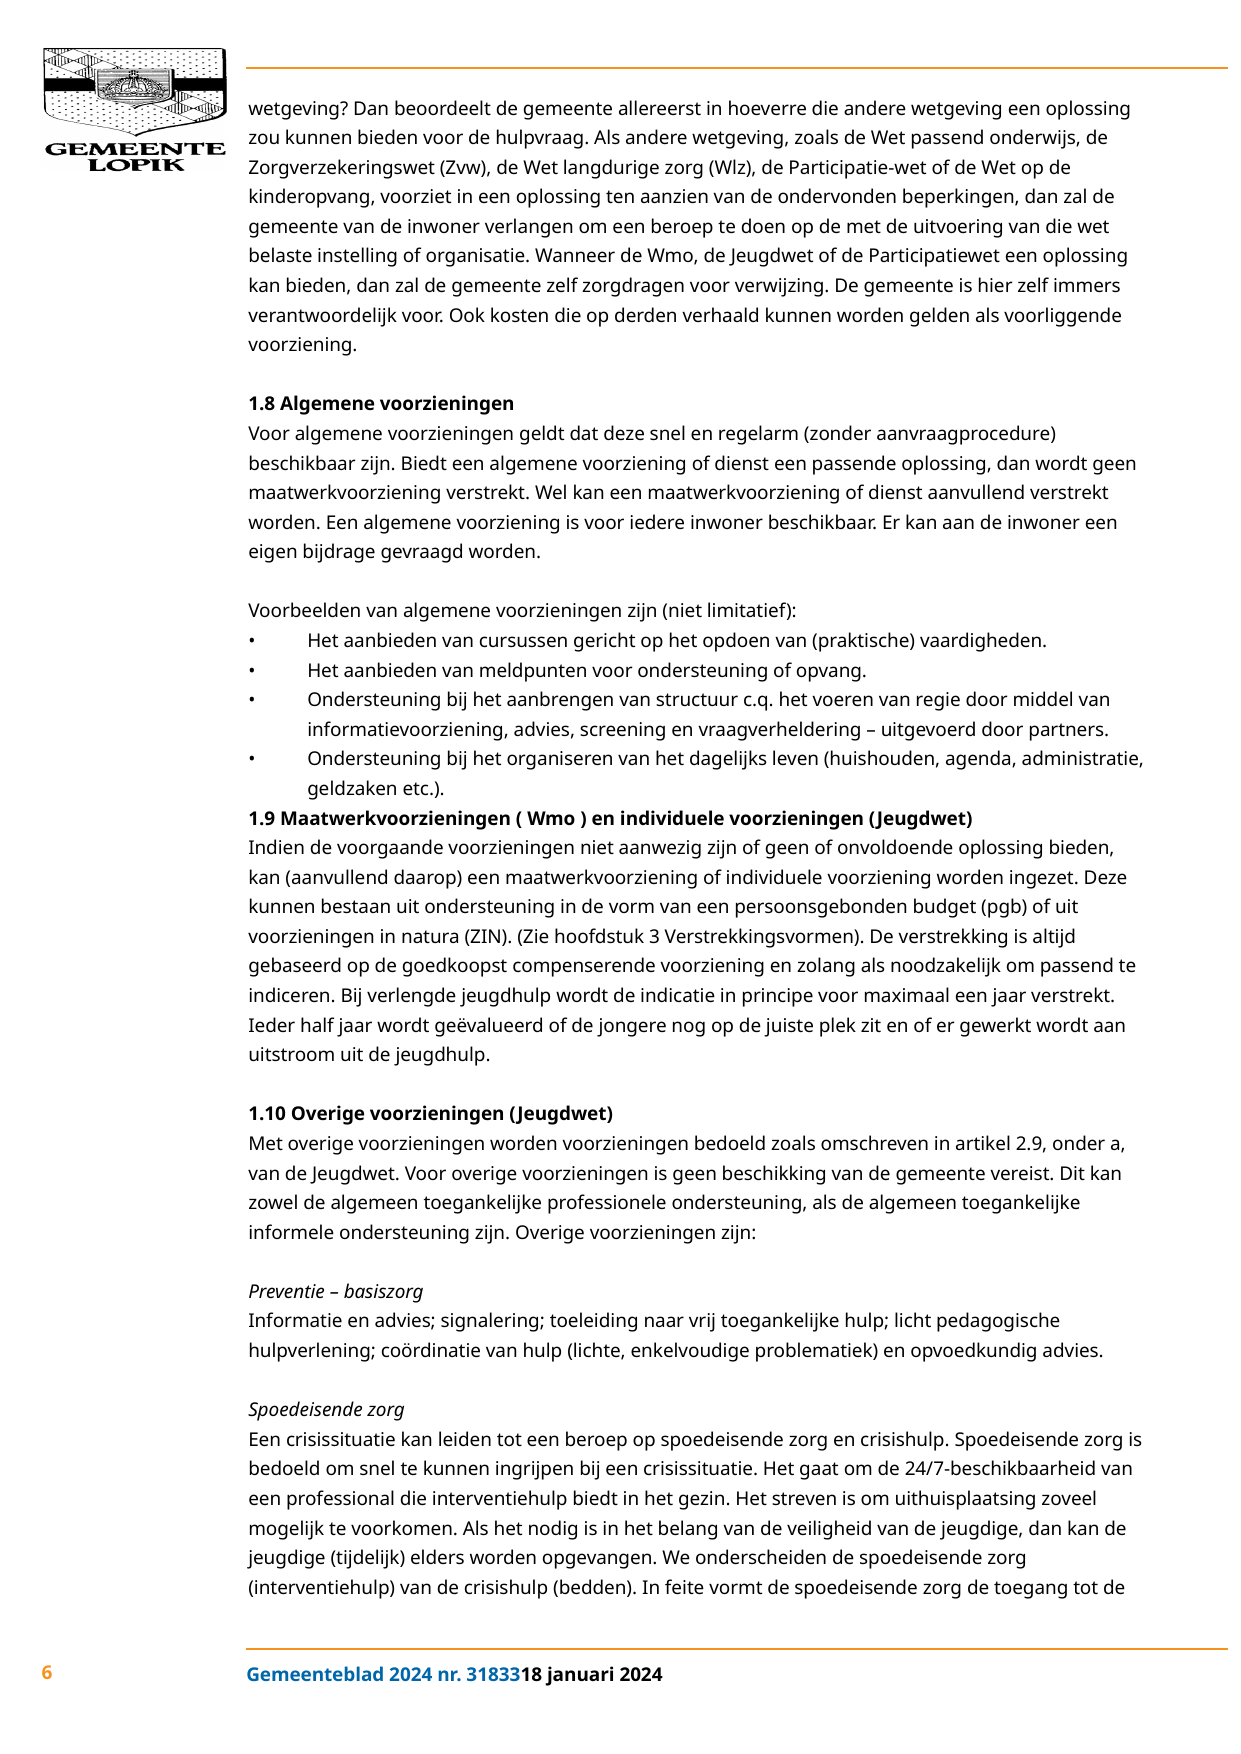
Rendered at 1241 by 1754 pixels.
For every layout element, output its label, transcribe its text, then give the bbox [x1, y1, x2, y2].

list Het aanbieden van meldpunten voor ondersteuning of opvang. [248, 657, 1152, 683]
text wetgeving? Dan beoordeelt de gemeente allereerst in hoeverre die andere wetgeving een oplossing zou kunnen bieden voor de hulpvraag. Als andere wetgeving, zoals de Wet passend onderwijs, de Zorgverzekeringswet (Zvw), de Wet langdurige zorg (Wlz), de Participatie-wet of de Wet op de kinderopvang, voorziet in een oplossing ten aanzien van de ondervonden beperkingen, dan zal de gemeente van de inwoner verlangen om een beroep te doen op de met de uitvoering van die wet belaste instelling of organisatie. Wanneer de Wmo, de Jeugdwet of de Participatiewet een oplossing kan bieden, dan zal de gemeente zelf zorgdragen voor verwijzing. De gemeente is hier zelf immers verantwoordelijk voor. Ook kosten die op derden verhaald kunnen worden gelden als voorliggende voorziening. [248, 95, 1152, 357]
text 1.9 Maatwerkvoorzieningen ( Wmo ) en individuele voorzieningen (Jeugdwet) [248, 805, 1152, 831]
text 1.8 Algemene voorzieningen [248, 391, 1152, 416]
text Spoedeisende zorg [248, 1396, 1152, 1422]
text Voorbeelden van algemene voorzieningen zijn (niet limitatief): [248, 598, 1152, 623]
text Indien de voorgaande voorzieningen niet aanwezig zijn of geen of onvoldoende oplossing bieden, kan (aanvullend daarop) een maatwerkvoorziening of individuele voorziening worden ingezet. Deze kunnen bestaan uit ondersteuning in de vorm van een persoonsgebonden budget (pgb) of uit voorzieningen in natura (ZIN). (Zie hoofdstuk 3 Verstrekkingsvormen). De verstrekking is altijd gebaseerd op de goedkoopst compenserende voorziening en zolang als noodzakelijk om passend te indiceren. Bij verlengde jeugdhulp wordt de indicatie in principe voor maximaal een jaar verstrekt. Ieder half jaar wordt geëvalueerd of de jongere nog op de juiste plek zit en of er gewerkt wordt aan uitstroom uit de jeugdhulp. [248, 834, 1152, 1067]
text Informatie en advies; signalering; toeleiding naar vrij toegankelijke hulp; licht pedagogische hulpverlening; coördinatie van hulp (lichte, enkelvoudige problematiek) en opvoedkundig advies. [248, 1308, 1152, 1363]
text Voor algemene voorzieningen geldt dat deze snel en regelarm (zonder aanvraagprocedure) beschikbaar zijn. Biedt een algemene voorziening of dienst een passende oplossing, dan wordt geen maatwerkvoorziening verstrekt. Wel kan een maatwerkvoorziening of dienst aanvullend verstrekt worden. Een algemene voorziening is voor iedere inwoner beschikbaar. Er kan aan de inwoner een eigen bijdrage gevraagd worden. [248, 420, 1152, 564]
text Een crisissituatie kan leiden tot een beroep op spoedeisende zorg en crisishulp. Spoedeisende zorg is bedoeld om snel te kunnen ingrijpen bij een crisissituatie. Het gaat om de 24/7-beschikbaarheid van een professional die interventiehulp biedt in het gezin. Het streven is om uithuisplaatsing zoveel mogelijk te voorkomen. Als het nodig is in het belang van de veiligheid van de jeugdige, dan kan de jeugdige (tijdelijk) elders worden opgevangen. We onderscheiden de spoedeisende zorg (interventiehulp) van de crisishulp (bedden). In feite vormt de spoedeisende zorg de toegang tot de [248, 1426, 1152, 1600]
list Ondersteuning bij het aanbrengen van structuur c.q. het voeren van regie door middel van informatievoorziening, advies, screening en vraagverheldering – uitgevoerd door partners. [248, 686, 1152, 742]
text 1.10 Overige voorzieningen (Jeugdwet) [248, 1101, 1152, 1126]
list Ondersteuning bij het organiseren van het dagelijks leven (huishouden, agenda, administratie, geldzaken etc.). [248, 746, 1152, 801]
text Met overige voorzieningen worden voorzieningen bedoeld zoals omschreven in artikel 2.9, onder a, van de Jeugdwet. Voor overige voorzieningen is geen beschikking van de gemeente vereist. Dit kan zowel de algemeen toegankelijke professionele ondersteuning, als de algemeen toegankelijke informele ondersteuning zijn. Overige voorzieningen zijn: [248, 1130, 1152, 1245]
list Het aanbieden van cursussen gericht op het opdoen van (praktische) vaardigheden. [248, 627, 1152, 653]
picture [41, 47, 231, 172]
text Preventie – basiszorg [248, 1278, 1152, 1304]
